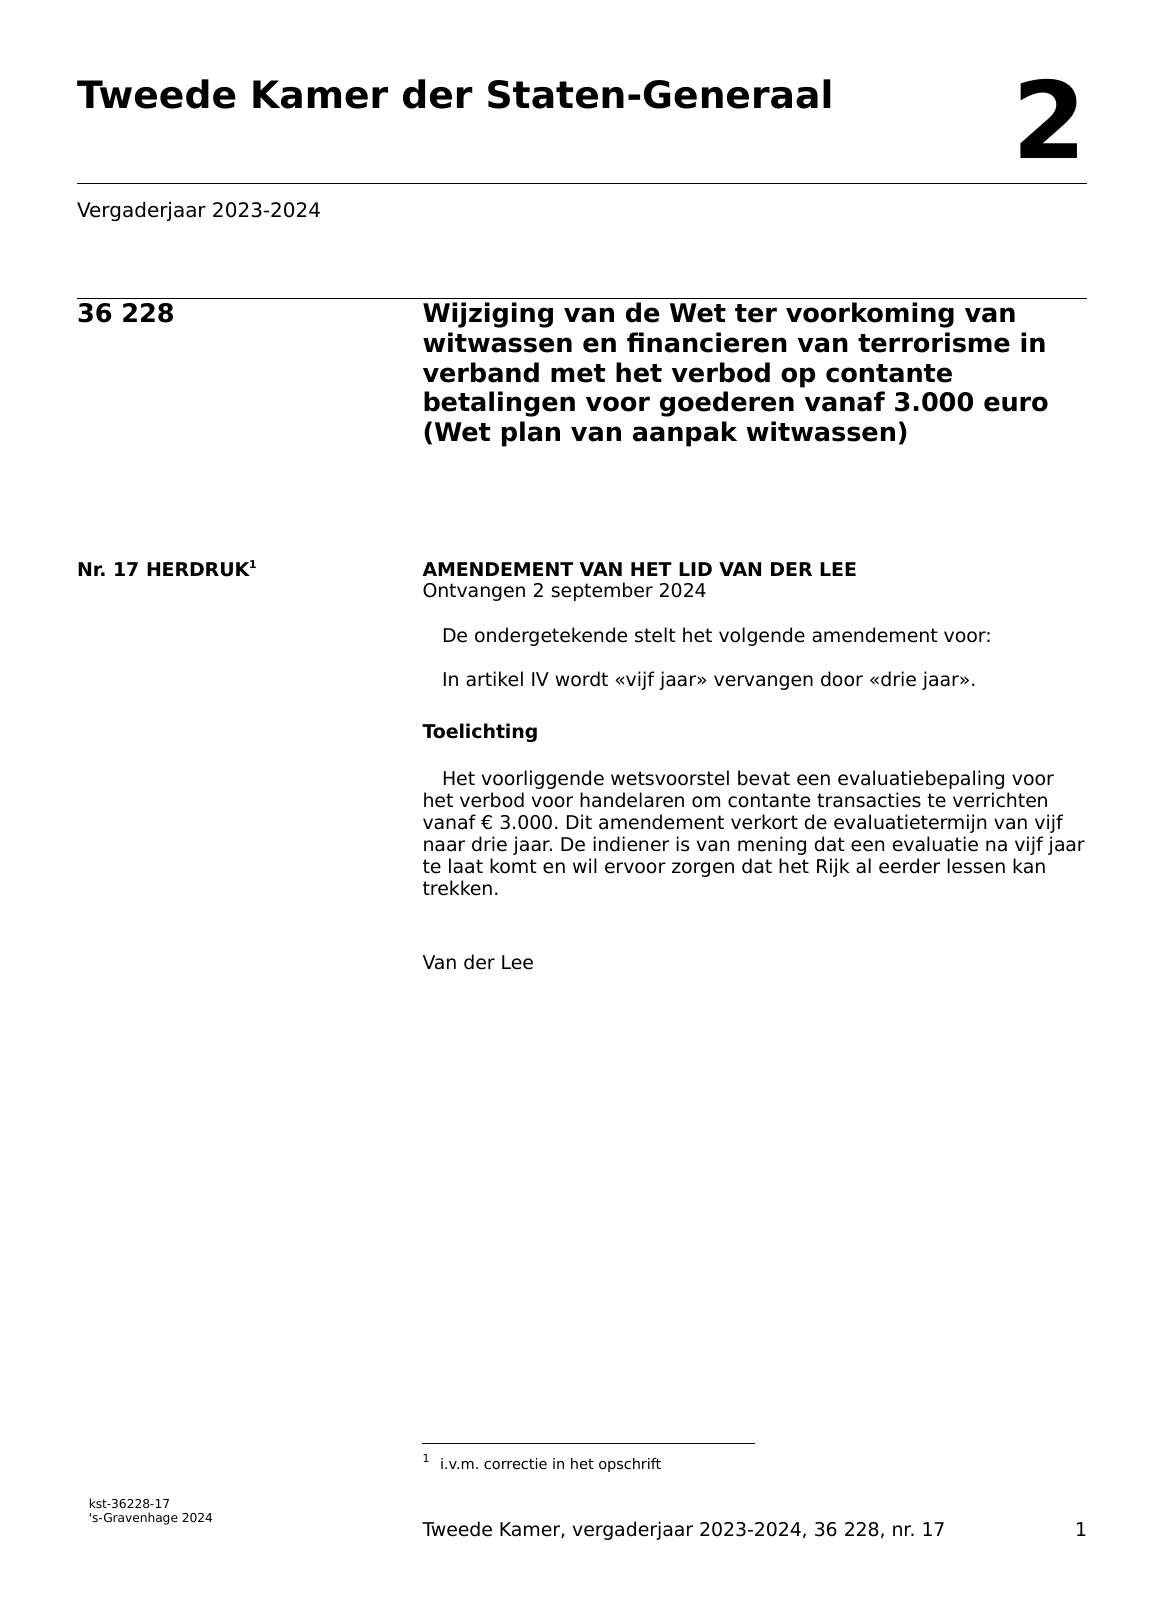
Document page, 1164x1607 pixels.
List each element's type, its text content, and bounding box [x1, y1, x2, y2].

table_header 2 [886, 59, 1087, 183]
text Van der Lee [422, 929, 1087, 973]
text In artikel IV wordt «vijf jaar» vervangen door «drie jaar». [422, 669, 1087, 691]
text kst-36228-17 [88, 1497, 323, 1511]
text De ondergetekende stelt het volgende amendement voor: [422, 624, 1087, 647]
table_header Tweede Kamer der Staten-Generaal [77, 59, 886, 183]
subtitle 36 228 Wijziging van de Wet ter voorkoming van witwassen en financieren van terrorisme in verband met het verbod op contante betalingen voor goederen vanaf 3.000 euro (Wet plan van aanpak witwassen) [77, 299, 1087, 447]
text Ontvangen 2 september 2024 [422, 580, 1087, 602]
text 's-Gravenhage 2024 [88, 1511, 323, 1525]
text Het voorliggende wetsvoorstel bevat een evaluatiebepaling voor het verbod voor handelaren om contante transacties te verrichten vanaf € 3.000. Dit amendement verkort de evaluatietermijn van vijf naar drie jaar. De indiener is van mening dat een evaluatie na vijf jaar te laat komt en wil ervoor zorgen dat het Rijk al eerder lessen kan trekken. [422, 768, 1087, 899]
text i.v.m. correctie in het opschrift [422, 1452, 1087, 1474]
subtitle Toelichting [422, 721, 1087, 743]
table_cell Vergaderjaar 2023-2024 [77, 184, 1087, 298]
subtitle Nr. 17 HERDRUK AMENDEMENT VAN HET LID VAN DER LEE [77, 558, 1087, 580]
